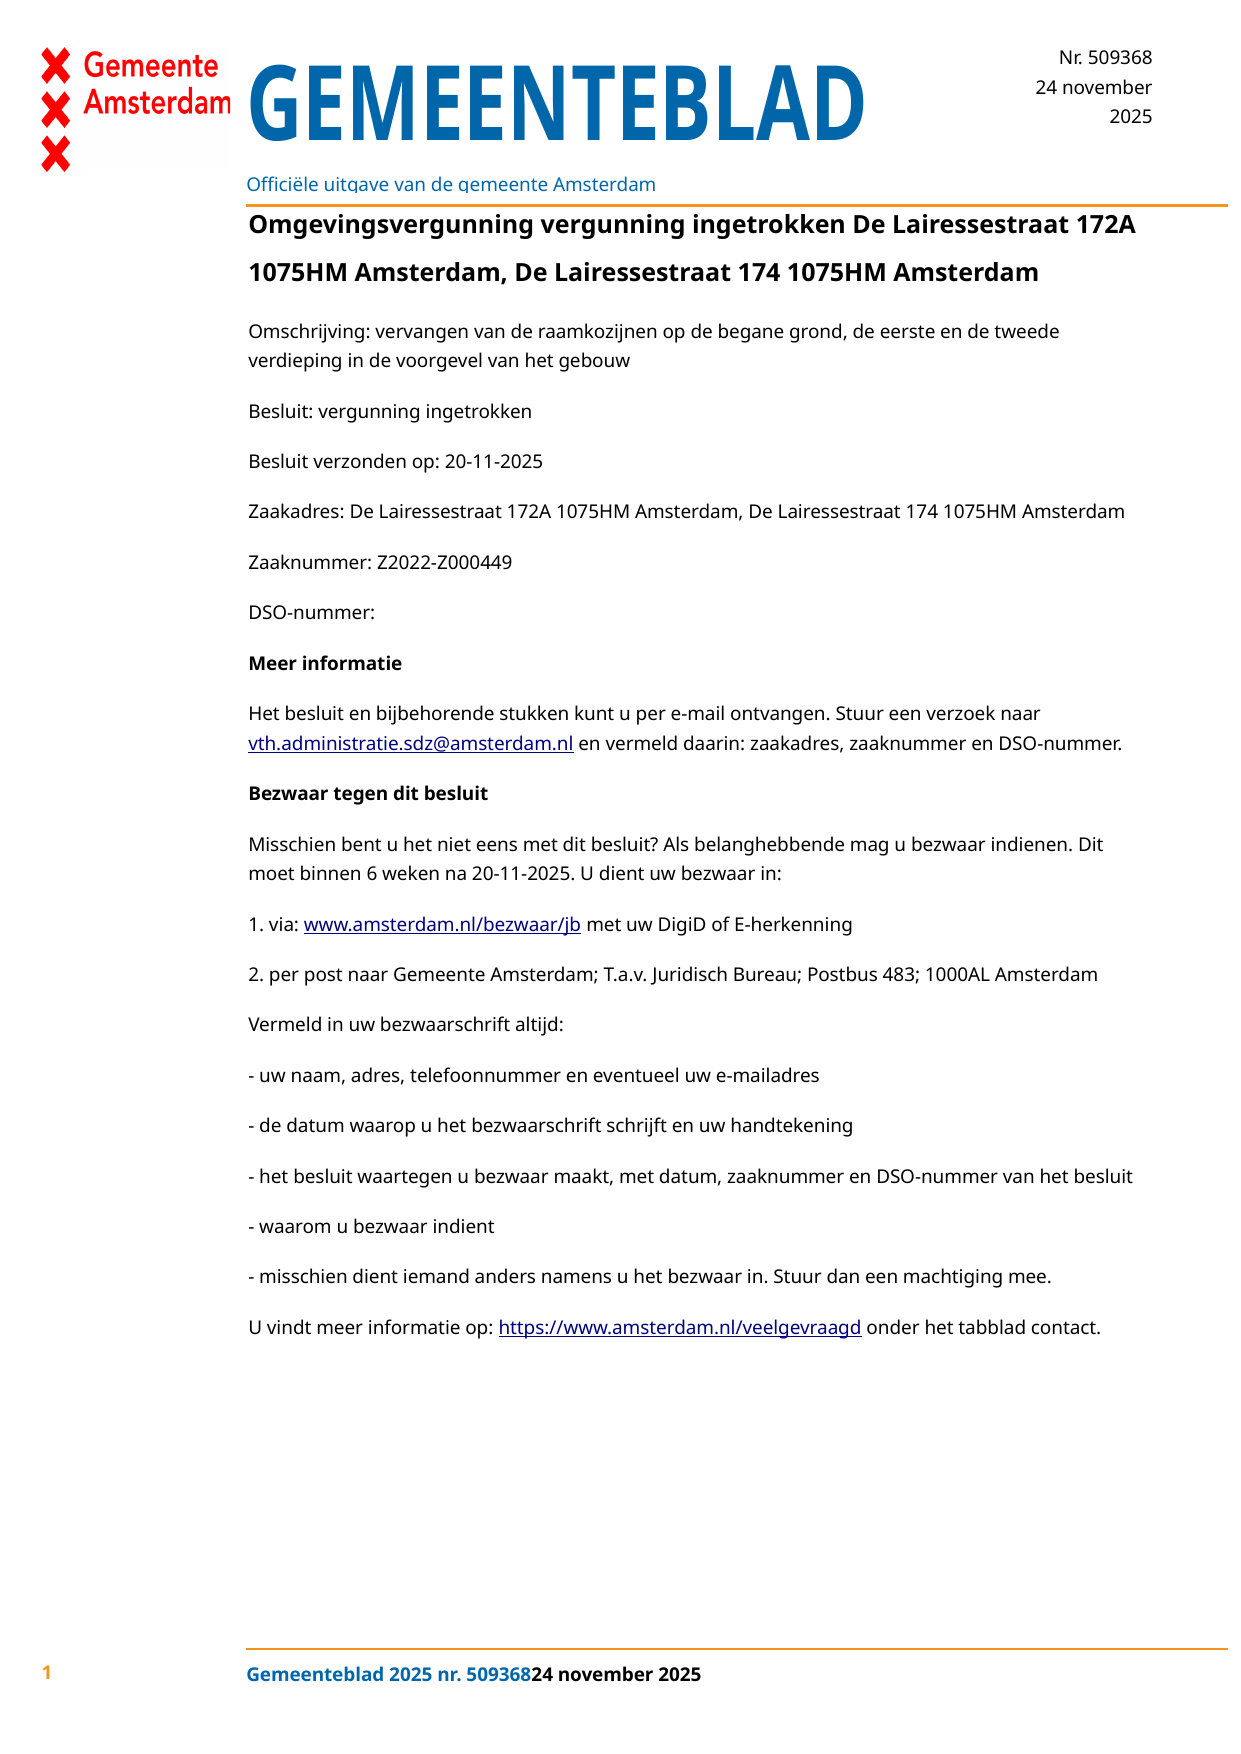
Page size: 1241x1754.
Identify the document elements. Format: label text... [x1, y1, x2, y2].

text Zaaknummer: Z2022-Z000449 [248, 549, 1152, 575]
text 1. via: www.amsterdam.nl/bezwaar/jb met uw DigiD of E-herkenning [248, 911, 1152, 937]
text 2. per post naar Gemeente Amsterdam; T.a.v. Juridisch Bureau; Postbus 483; 1000AL Amsterdam [248, 961, 1152, 987]
text Het besluit en bijbehorende stukken kunt u per e-mail ontvangen. Stuur een verzoek naar vth.administratie.sdz@amsterdam.nl en vermeld daarin: zaakadres, zaaknummer en DSO-nummer. [248, 700, 1152, 756]
text Meer informatie [248, 650, 1152, 676]
text Zaakadres: De Lairessestraat 172A 1075HM Amsterdam, De Lairessestraat 174 1075HM Amsterdam [248, 499, 1152, 524]
text - de datum waarop u het bezwaarschrift schrijft en uw handtekening [248, 1112, 1152, 1138]
text - waarom u bezwaar indient [248, 1213, 1152, 1239]
text - het besluit waartegen u bezwaar maakt, met datum, zaaknummer en DSO-nummer van het besluit [248, 1163, 1152, 1189]
text Omgevingsvergunning vergunning ingetrokken De Lairessestraat 172A 1075HM Amsterdam, De Lairessestraat 174 1075HM Amsterdam [248, 207, 1152, 288]
picture [41, 47, 231, 172]
text Besluit: vergunning ingetrokken [248, 398, 1152, 424]
text Besluit verzonden op: 20-11-2025 [248, 448, 1152, 474]
text Bezwaar tegen dit besluit [248, 780, 1152, 806]
text Omschrijving: vervangen van de raamkozijnen op de begane grond, de eerste en de tweede verdieping in de voorgevel van het gebouw [248, 318, 1152, 373]
text Vermeld in uw bezwaarschrift altijd: [248, 1012, 1152, 1037]
text - uw naam, adres, telefoonnummer en eventueel uw e-mailadres [248, 1062, 1152, 1088]
text U vindt meer informatie op: https://www.amsterdam.nl/veelgevraagd onder het tabblad contact. [248, 1314, 1152, 1340]
text - misschien dient iemand anders namens u het bezwaar in. Stuur dan een machtiging mee. [248, 1264, 1152, 1289]
text DSO-nummer: [248, 599, 1152, 625]
text Misschien bent u het niet eens met dit besluit? Als belanghebbende mag u bezwaar indienen. Dit moet binnen 6 weken na 20-11-2025. U dient uw bezwaar in: [248, 831, 1152, 886]
